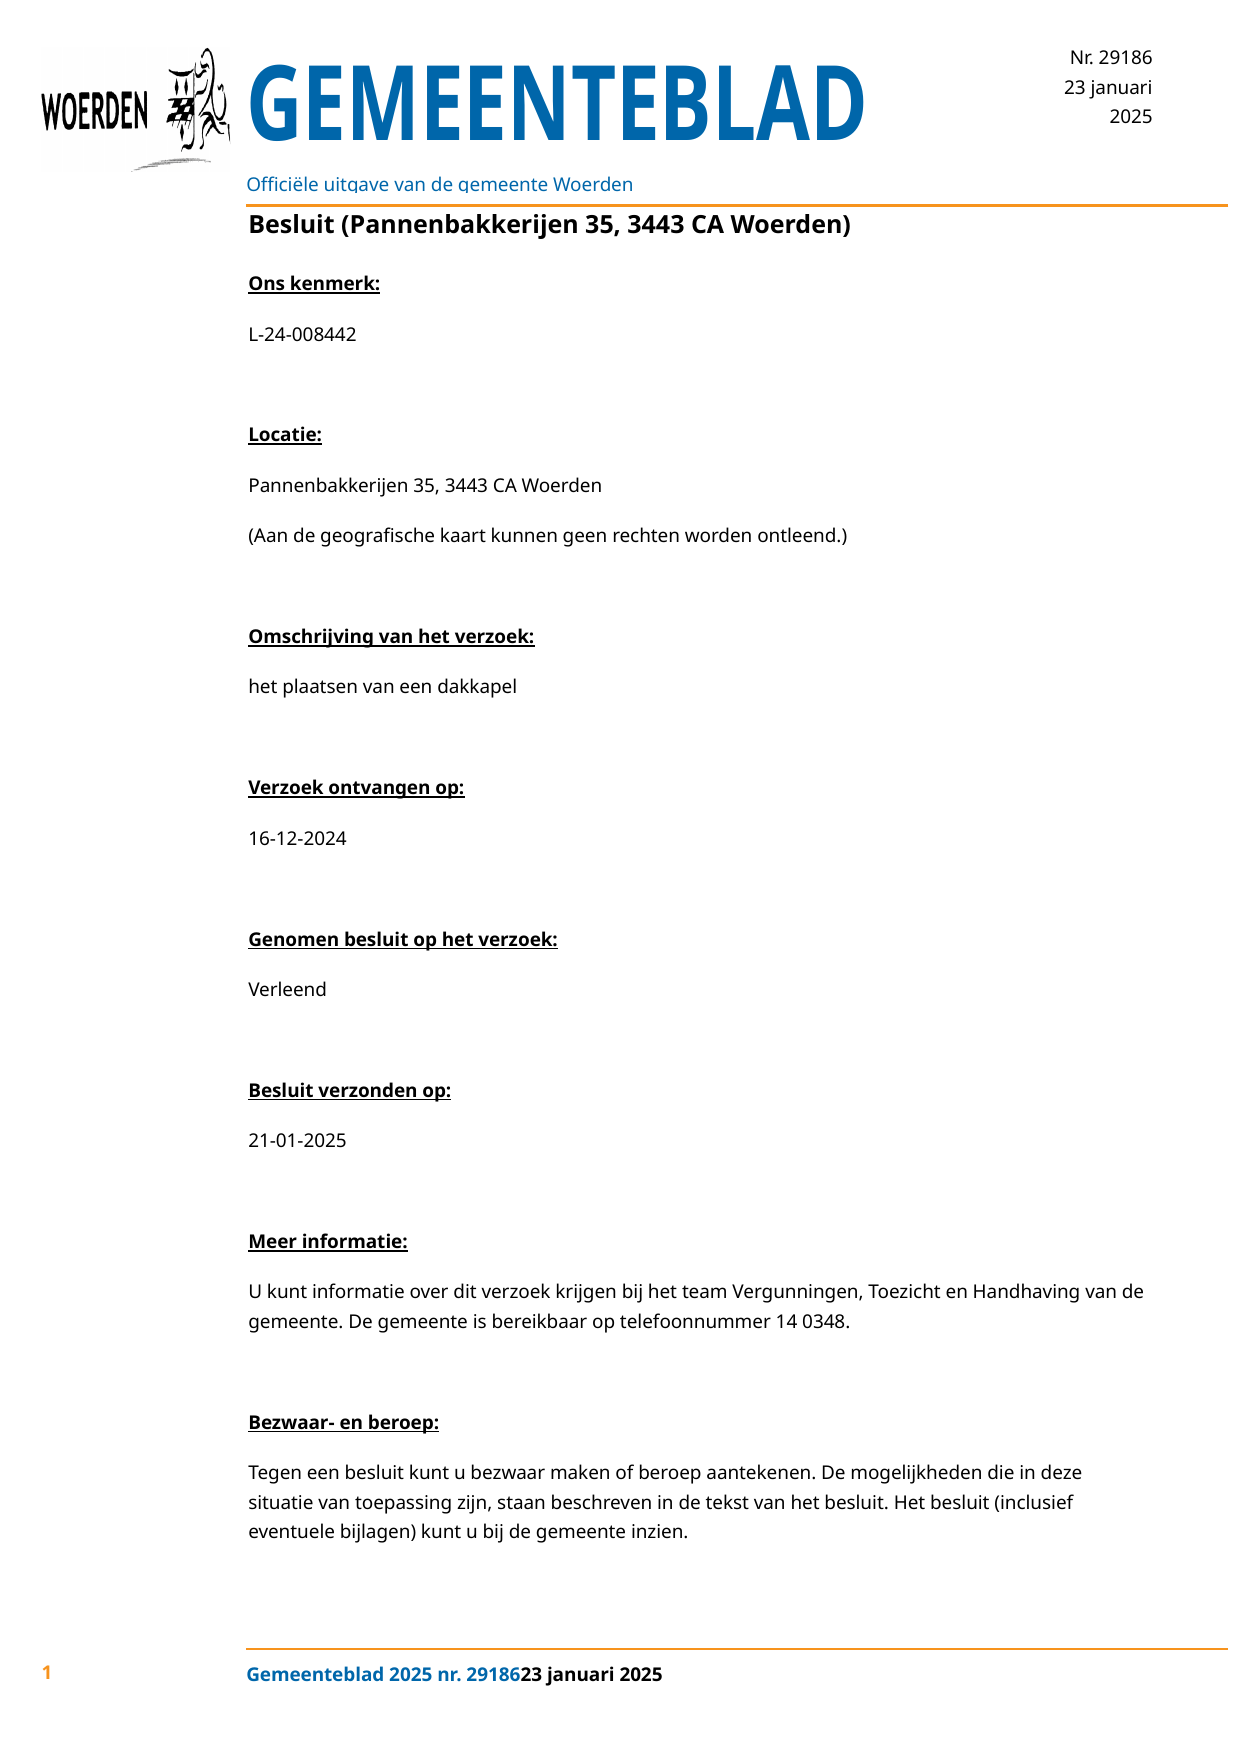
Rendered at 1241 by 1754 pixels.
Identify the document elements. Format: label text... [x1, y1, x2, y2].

text 21-01-2025 [248, 1127, 1152, 1153]
text Locatie: [248, 422, 1152, 447]
text Besluit (Pannenbakkerijen 35, 3443 CA Woerden) [248, 207, 1152, 241]
text Pannenbakkerijen 35, 3443 CA Woerden [248, 472, 1152, 498]
text Bezwaar- en beroep: [248, 1409, 1152, 1435]
text Omschrijving van het verzoek: [248, 623, 1152, 649]
text Meer informatie: [248, 1228, 1152, 1254]
text Ons kenmerk: [248, 270, 1152, 296]
text L-24-008442 [248, 321, 1152, 346]
picture [41, 47, 231, 172]
text Genomen besluit op het verzoek: [248, 926, 1152, 951]
text Verzoek ontvangen op: [248, 774, 1152, 800]
text Besluit verzonden op: [248, 1077, 1152, 1103]
text Verleend [248, 976, 1152, 1002]
text (Aan de geografische kaart kunnen geen rechten worden ontleend.) [248, 522, 1152, 548]
text 16-12-2024 [248, 825, 1152, 851]
text het plaatsen van een dakkapel [248, 674, 1152, 699]
text U kunt informatie over dit verzoek krijgen bij het team Vergunningen, Toezicht en Handhaving van de gemeente. De gemeente is bereikbaar op telefoonnummer 14 0348. [248, 1279, 1152, 1334]
text Tegen een besluit kunt u bezwaar maken of beroep aantekenen. De mogelijkheden die in deze situatie van toepassing zijn, staan beschreven in de tekst van het besluit. Het besluit (inclusief eventuele bijlagen) kunt u bij de gemeente inzien. [248, 1459, 1152, 1544]
